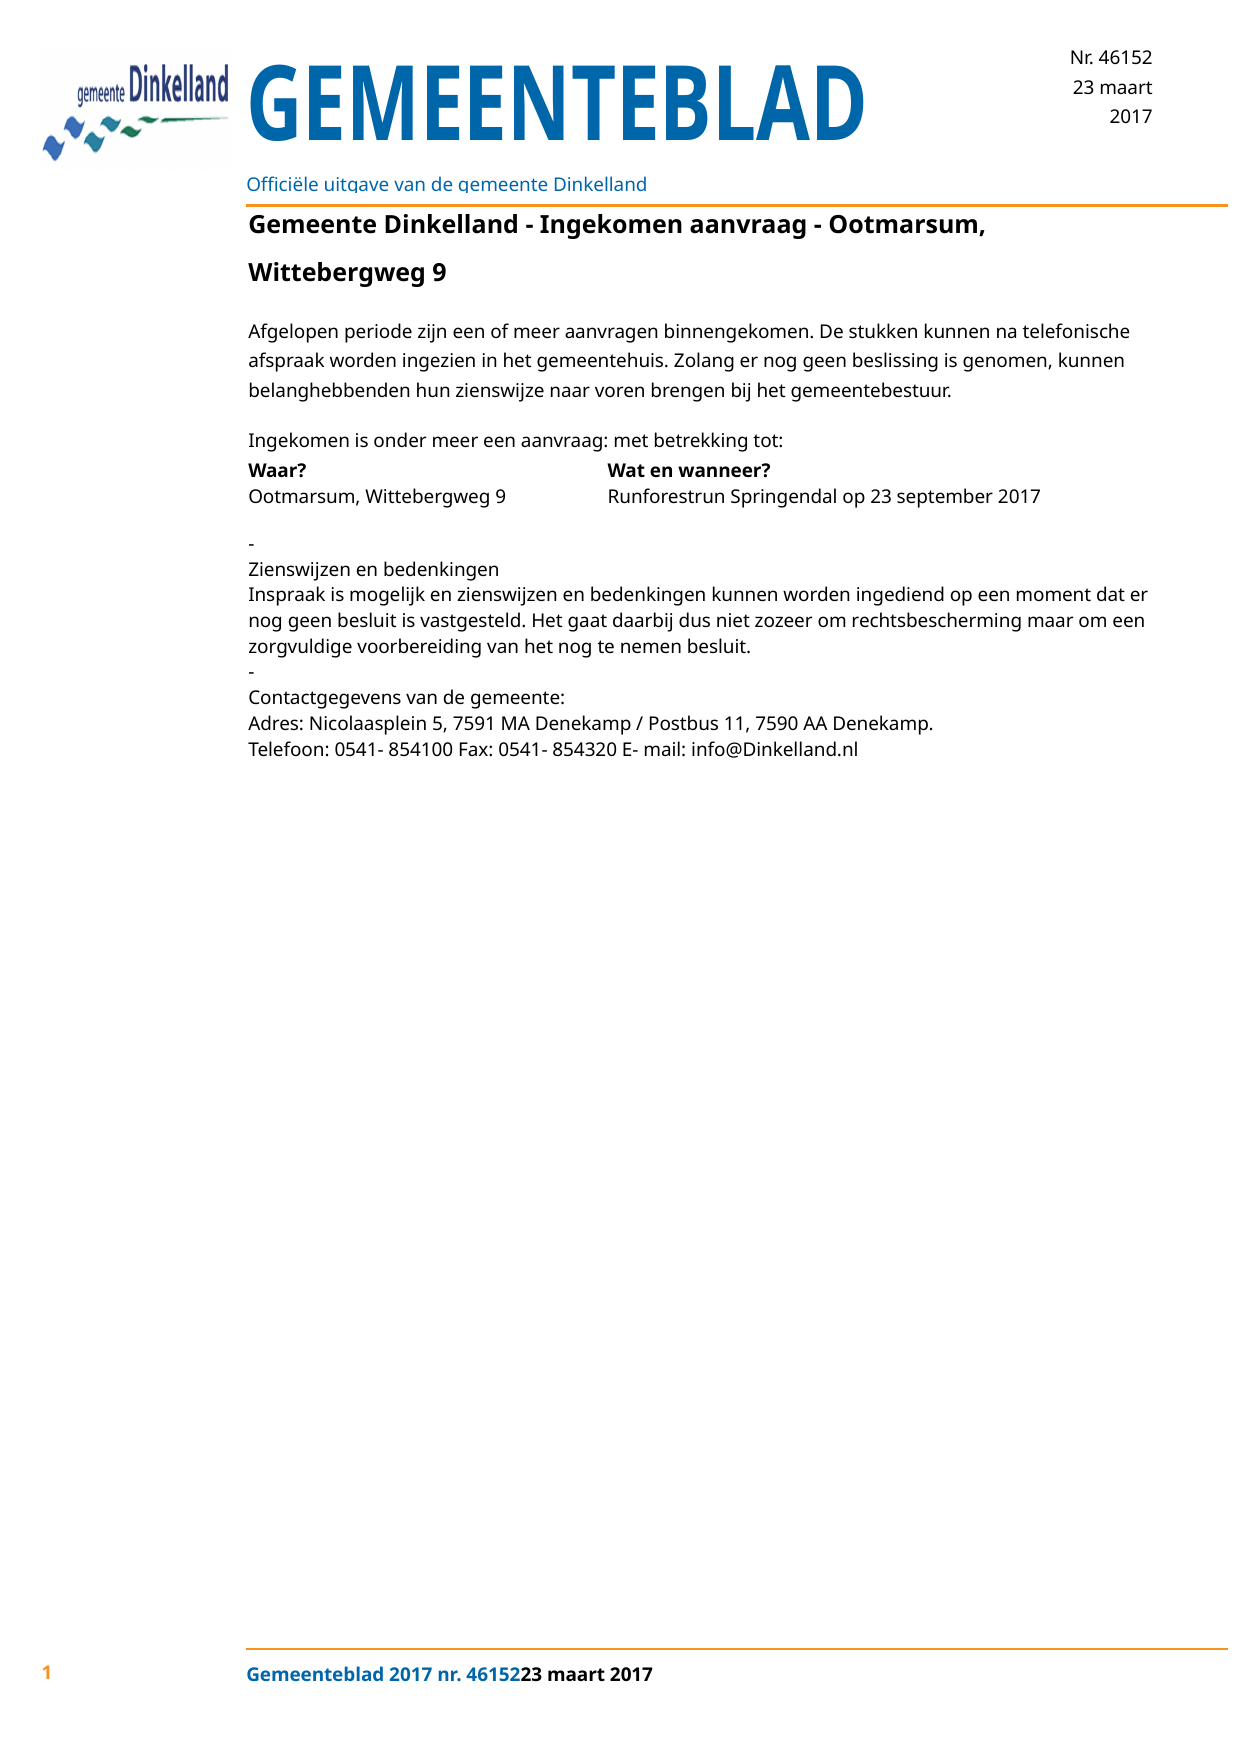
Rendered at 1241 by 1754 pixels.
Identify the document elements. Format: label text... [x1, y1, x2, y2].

table_header Wat en wanneer? [608, 457, 1152, 483]
text Ingekomen is onder meer een aanvraag: met betrekking tot: [248, 427, 1152, 453]
text Afgelopen periode zijn een of meer aanvragen binnengekomen. De stukken kunnen na telefonische afspraak worden ingezien in het gemeentehuis. Zolang er nog geen beslissing is genomen, kunnen belanghebbenden hun zienswijze naar voren brengen bij het gemeentebestuur. [248, 318, 1152, 403]
text Telefoon: 0541- 854100 Fax: 0541- 854320 E- mail: info@Dinkelland.nl [248, 736, 1152, 762]
text Contactgegevens van de gemeente: [248, 684, 1152, 710]
text Gemeente Dinkelland - Ingekomen aanvraag - Ootmarsum, Wittebergweg 9 [248, 207, 1152, 288]
picture [41, 47, 231, 172]
table_header Waar? [248, 457, 607, 483]
text Adres: Nicolaasplein 5, 7591 MA Denekamp / Postbus 11, 7590 AA Denekamp. [248, 710, 1152, 736]
text Inspraak is mogelijk en zienswijzen en bedenkingen kunnen worden ingediend op een moment dat er nog geen besluit is vastgesteld. Het gaat daarbij dus niet zozeer om rechtsbescherming maar om een zorgvuldige voorbereiding van het nog te nemen besluit. [248, 582, 1152, 659]
table_cell Runforestrun Springendal op 23 september 2017 [608, 483, 1152, 509]
text Zienswijzen en bedenkingen [248, 556, 1152, 582]
text - [248, 530, 1152, 556]
table_cell Ootmarsum, Wittebergweg 9 [248, 483, 607, 509]
text - [248, 659, 1152, 684]
